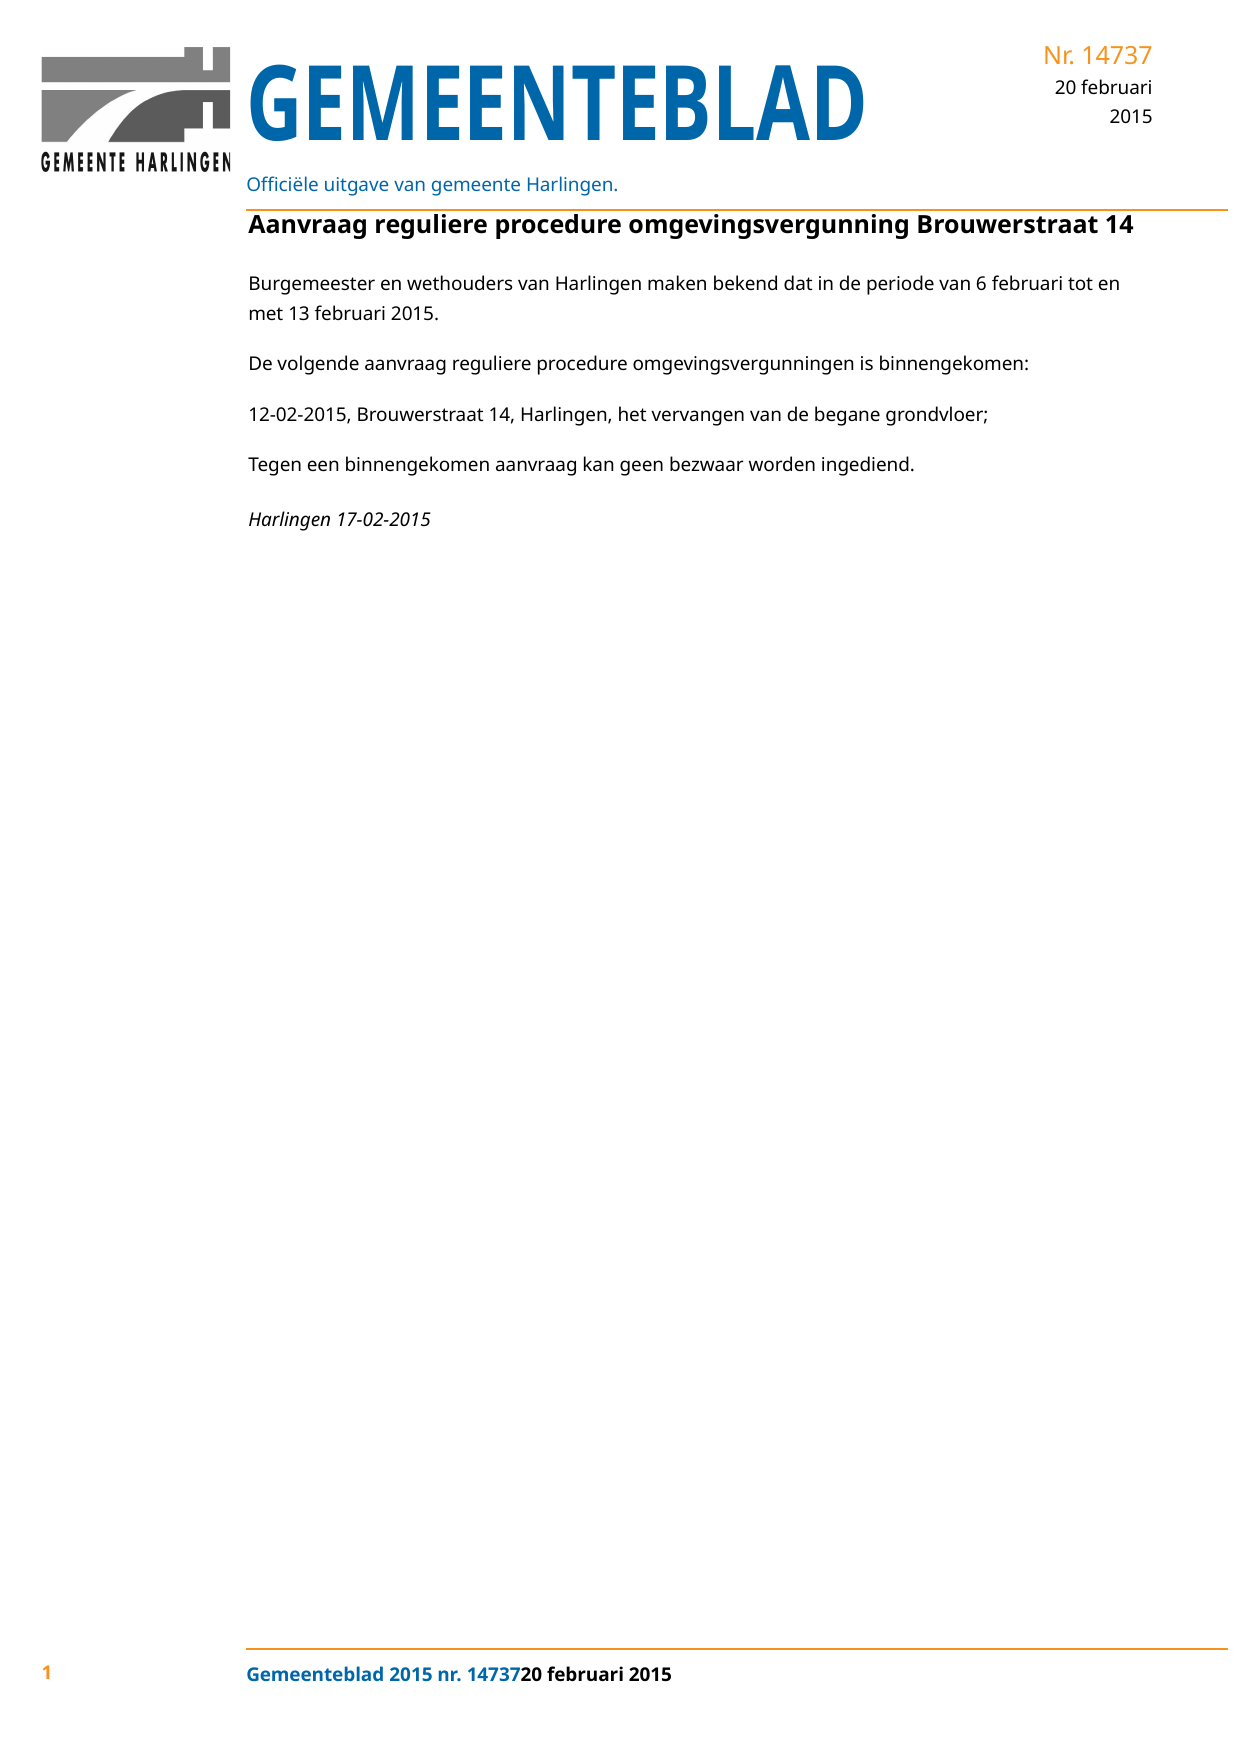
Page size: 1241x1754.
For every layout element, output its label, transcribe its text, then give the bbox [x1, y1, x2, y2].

picture [41, 47, 231, 172]
text De volgende aanvraag reguliere procedure omgevingsvergunningen is binnengekomen: [248, 350, 1152, 376]
text Burgemeester en wethouders van Harlingen maken bekend dat in de periode van 6 februari tot en met 13 februari 2015. [248, 270, 1152, 326]
text Tegen een binnengekomen aanvraag kan geen bezwaar worden ingediend. [248, 451, 1152, 477]
text Harlingen 17-02-2015 [248, 506, 1152, 532]
text Aanvraag reguliere procedure omgevingsvergunning Brouwerstraat 14 [248, 211, 1152, 241]
text 12-02-2015, Brouwerstraat 14, Harlingen, het vervangen van de begane grondvloer; [248, 401, 1152, 426]
